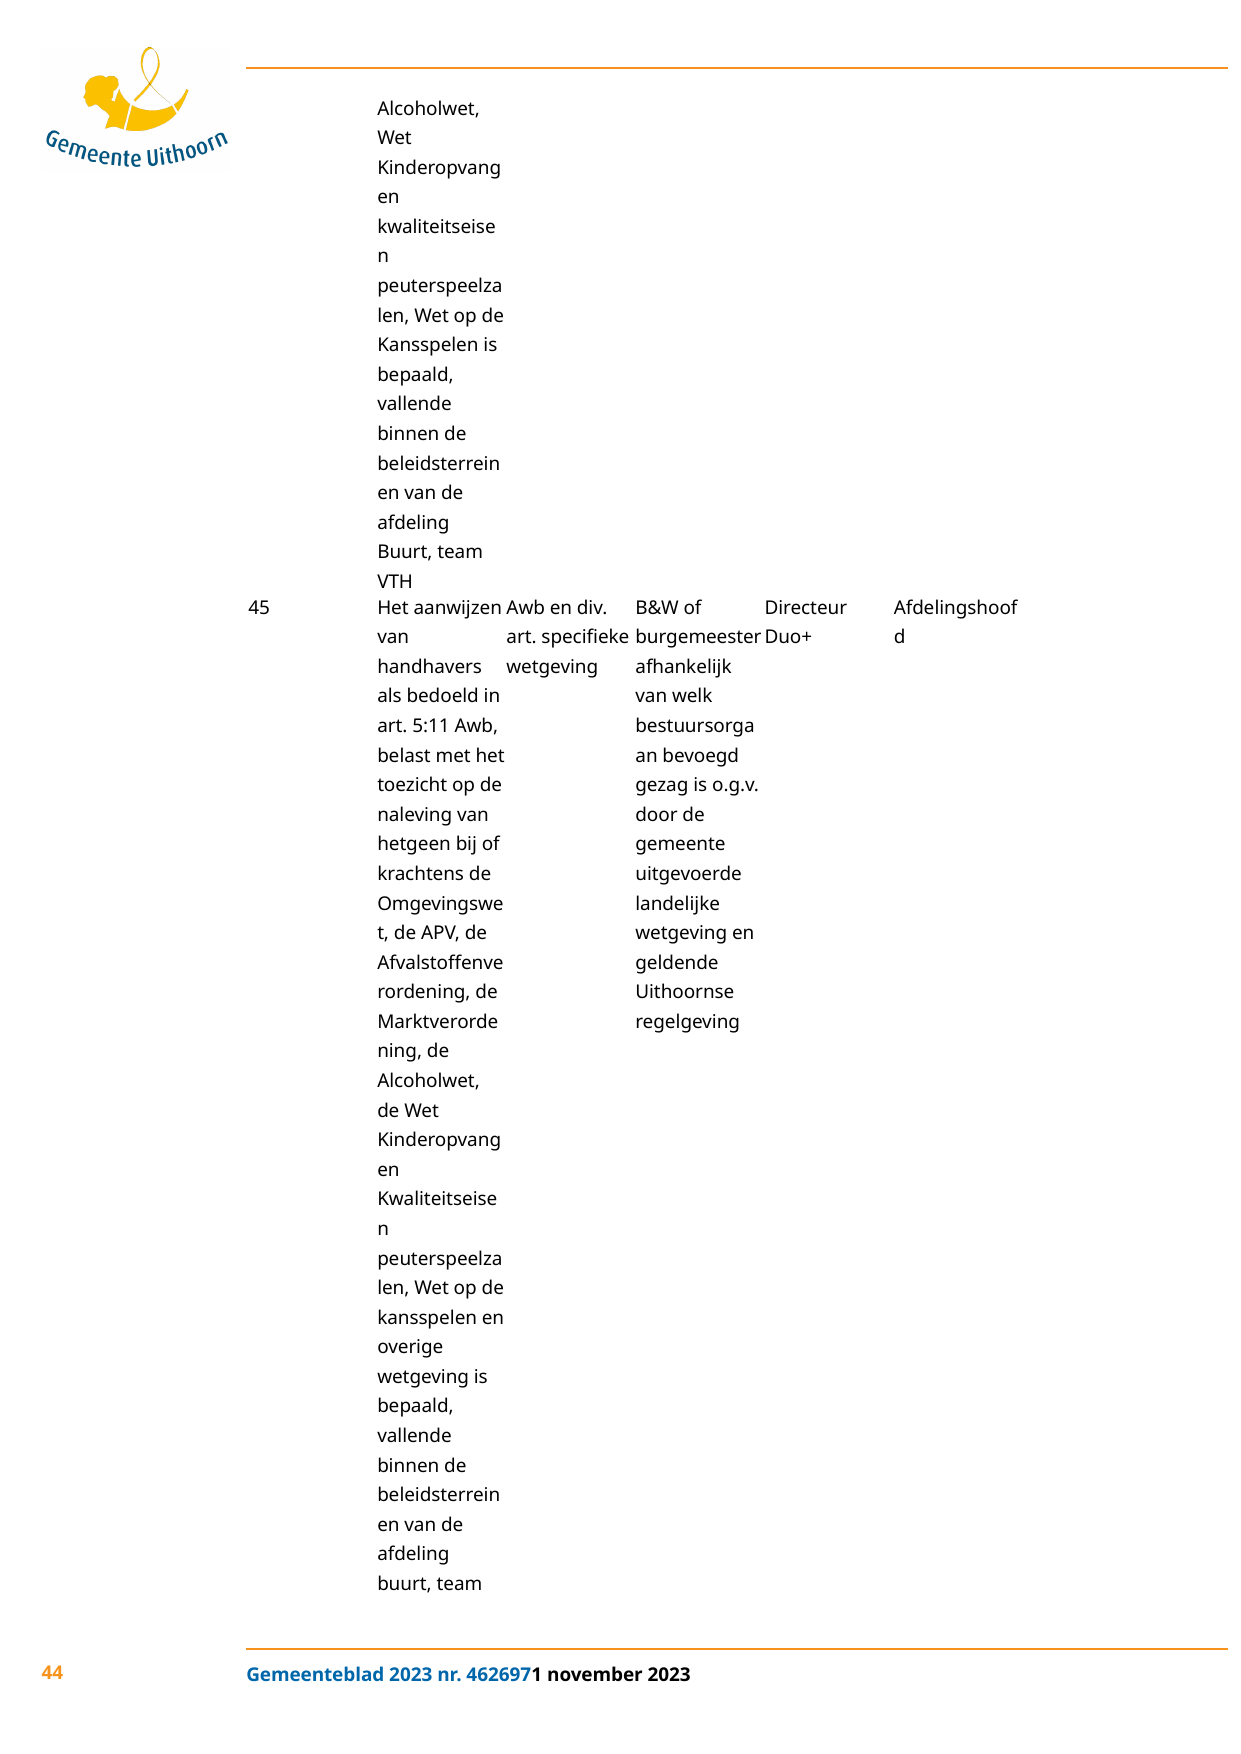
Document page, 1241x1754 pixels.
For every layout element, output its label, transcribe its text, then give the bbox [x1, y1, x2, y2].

table_cell [635, 95, 764, 594]
table_cell [1023, 594, 1152, 1596]
picture [41, 47, 231, 172]
table_cell Het aanwijzen van handhavers als bedoeld in art. 5:11 Awb, belast met het toezicht op de naleving van hetgeen bij of krachtens de Omgevingswet, de APV, de Afvalstoffenverordening, de Marktverordening, de Alcoholwet, de Wet Kinderopvang en Kwaliteitseisen peuterspeelzalen, Wet op de kansspelen en overige wetgeving is bepaald, vallende binnen de beleidsterreinen van de afdeling buurt, team [377, 594, 506, 1596]
table_cell [764, 95, 893, 594]
table_cell Alcoholwet, Wet Kinderopvang en kwaliteitseisen peuterspeelzalen, Wet op de Kansspelen is bepaald, vallende binnen de beleidsterreinen van de afdeling Buurt, team VTH [377, 95, 506, 594]
table_cell Awb en div. art. specifieke wetgeving [506, 594, 635, 1596]
table_cell [1023, 95, 1152, 594]
table_cell 45 [248, 594, 377, 1596]
table_cell [248, 95, 377, 594]
table_cell [894, 95, 1022, 594]
table_cell B&W of burgemeester afhankelijk van welk bestuursorgaan bevoegd gezag is o.g.v. door de gemeente uitgevoerde landelijke wetgeving en geldende Uithoornse regelgeving [635, 594, 764, 1596]
table_cell Afdelingshoofd [894, 594, 1022, 1596]
table_cell Directeur Duo+ [764, 594, 893, 1596]
table_cell [506, 95, 635, 594]
